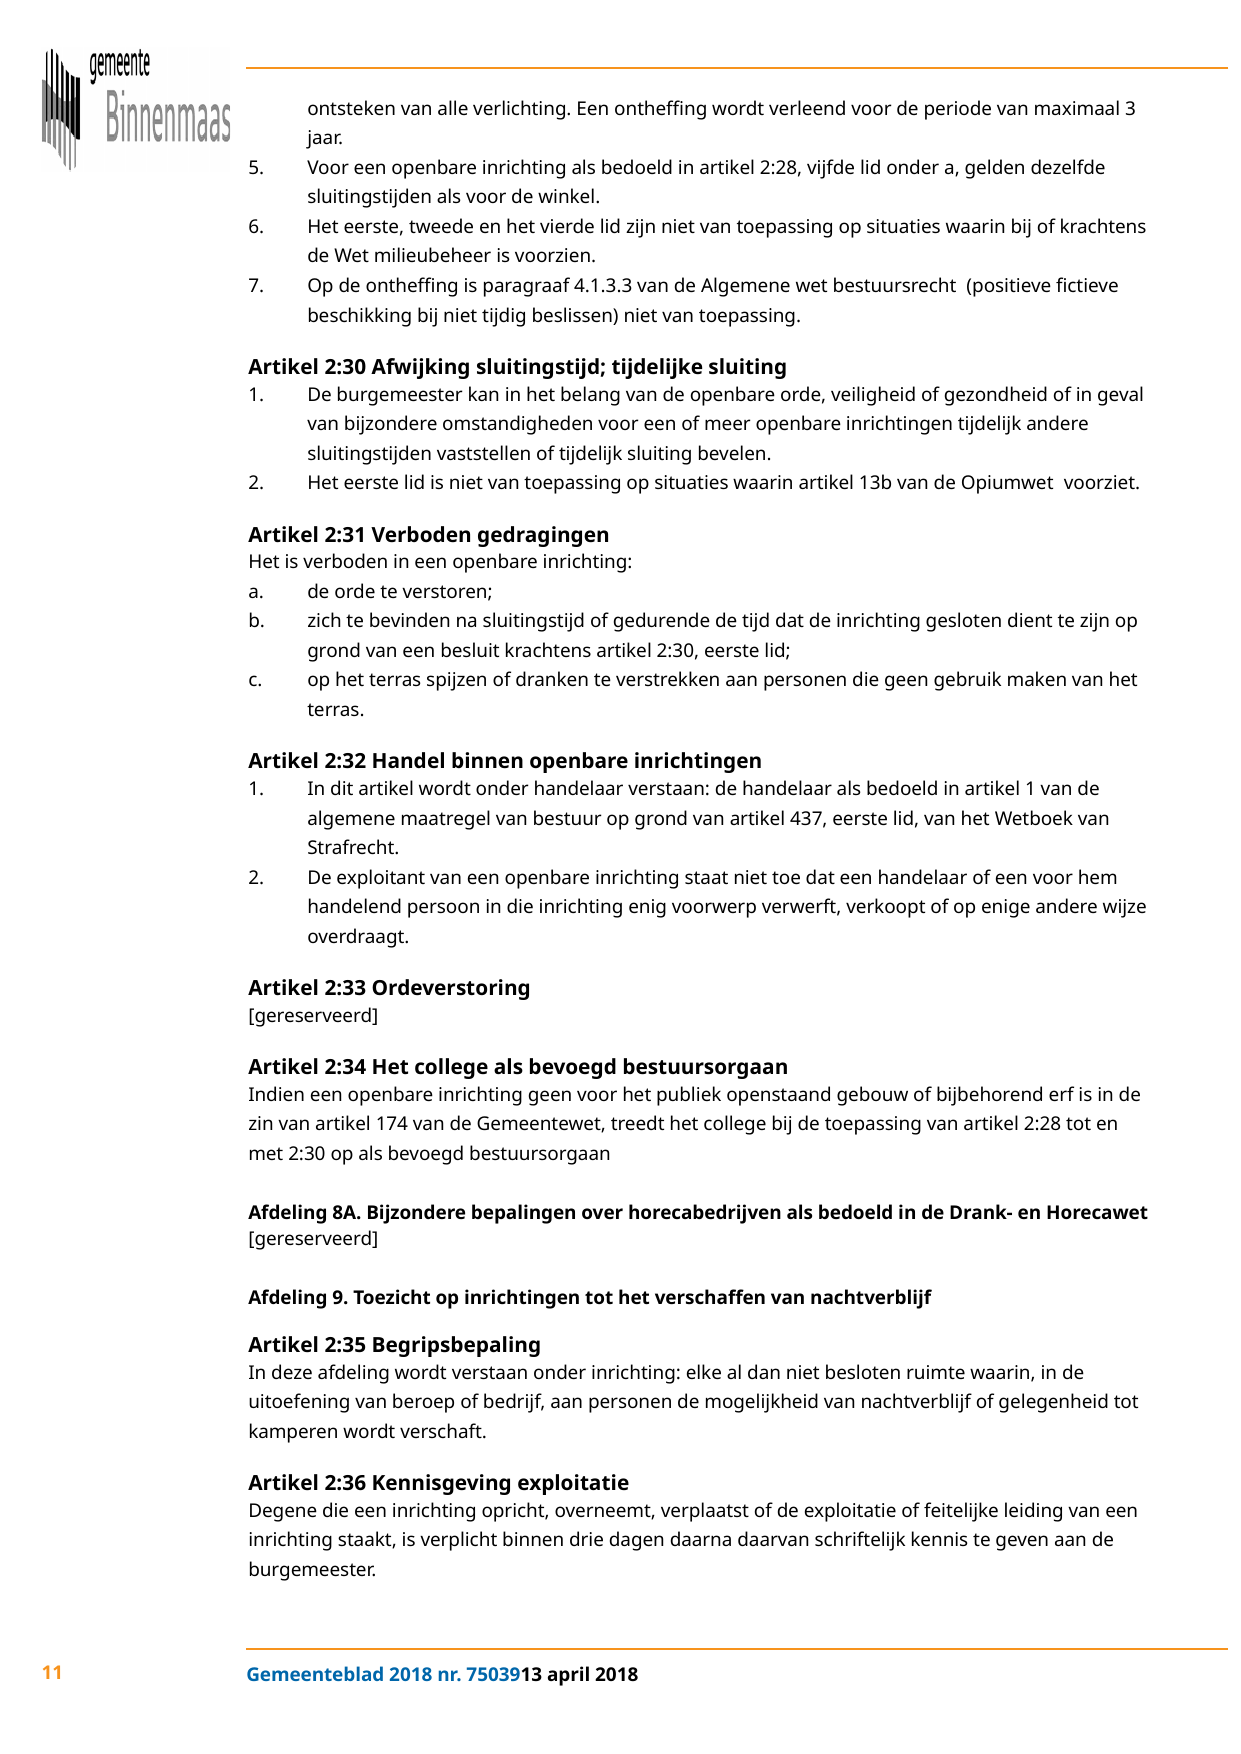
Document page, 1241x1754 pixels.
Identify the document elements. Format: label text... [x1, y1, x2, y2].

list op het terras spijzen of dranken te verstrekken aan personen die geen gebruik maken van het terras. [248, 667, 1152, 722]
text Het is verboden in een openbare inrichting: [248, 548, 1152, 574]
picture [41, 47, 231, 172]
text [gereserveerd] [248, 1002, 1152, 1028]
text Degene die een inrichting opricht, overneemt, verplaatst of de exploitatie of feitelijke leiding van een inrichting staakt, is verplicht binnen drie dagen daarna daarvan schriftelijk kennis te geven aan de burgemeester. [248, 1497, 1152, 1582]
text Artikel 2:33 Ordeverstoring [248, 973, 1152, 1002]
text Artikel 2:35 Begripsbepaling [248, 1331, 1152, 1359]
text [gereserveerd] [248, 1225, 1152, 1251]
list zich te bevinden na sluitingstijd of gedurende de tijd dat de inrichting gesloten dient te zijn op grond van een besluit krachtens artikel 2:30, eerste lid; [248, 607, 1152, 663]
text Artikel 2:34 Het college als bevoegd bestuursorgaan [248, 1052, 1152, 1081]
list Het eerste lid is niet van toepassing op situaties waarin artikel 13b van de Opiumwet voorziet. [248, 469, 1152, 495]
list In dit artikel wordt onder handelaar verstaan: de handelaar als bedoeld in artikel 1 van de algemene maatregel van bestuur op grond van artikel 437, eerste lid, van het Wetboek van Strafrecht. [248, 775, 1152, 860]
text Artikel 2:31 Verboden gedragingen [248, 520, 1152, 548]
list de orde te verstoren; [248, 578, 1152, 604]
list Het eerste, tweede en het vierde lid zijn niet van toepassing op situaties waarin bij of krachtens de Wet milieubeheer is voorzien. [248, 213, 1152, 268]
list ontsteken van alle verlichting. Een ontheffing wordt verleend voor de periode van maximaal 3 jaar. [248, 95, 1152, 150]
list Op de ontheffing is paragraaf 4.1.3.3 van de Algemene wet bestuursrecht (positieve fictieve beschikking bij niet tijdig beslissen) niet van toepassing. [248, 272, 1152, 328]
text Indien een openbare inrichting geen voor het publiek openstaand gebouw of bijbehorend erf is in de zin van artikel 174 van de Gemeentewet, treedt het college bij de toepassing van artikel 2:28 tot en met 2:30 op als bevoegd bestuursorgaan [248, 1081, 1152, 1166]
text Afdeling 8A. Bijzondere bepalingen over horecabedrijven als bedoeld in de Drank- en Horecawet [248, 1199, 1152, 1225]
list De exploitant van een openbare inrichting staat niet toe dat een handelaar of een voor hem handelend persoon in die inrichting enig voorwerp verwerft, verkoopt of op enige andere wijze overdraagt. [248, 864, 1152, 949]
list Voor een openbare inrichting als bedoeld in artikel 2:28, vijfde lid onder a, gelden dezelfde sluitingstijden als voor de winkel. [248, 154, 1152, 209]
list De burgemeester kan in het belang van de openbare orde, veiligheid of gezondheid of in geval van bijzondere omstandigheden voor een of meer openbare inrichtingen tijdelijk andere sluitingstijden vaststellen of tijdelijk sluiting bevelen. [248, 381, 1152, 466]
text Artikel 2:36 Kennisgeving exploitatie [248, 1468, 1152, 1497]
text In deze afdeling wordt verstaan onder inrichting: elke al dan niet besloten ruimte waarin, in de uitoefening van beroep of bedrijf, aan personen de mogelijkheid van nachtverblijf of gelegenheid tot kamperen wordt verschaft. [248, 1359, 1152, 1444]
text Artikel 2:32 Handel binnen openbare inrichtingen [248, 747, 1152, 775]
text Artikel 2:30 Afwijking sluitingstijd; tijdelijke sluiting [248, 352, 1152, 381]
text Afdeling 9. Toezicht op inrichtingen tot het verschaffen van nachtverblijf [248, 1284, 1152, 1310]
